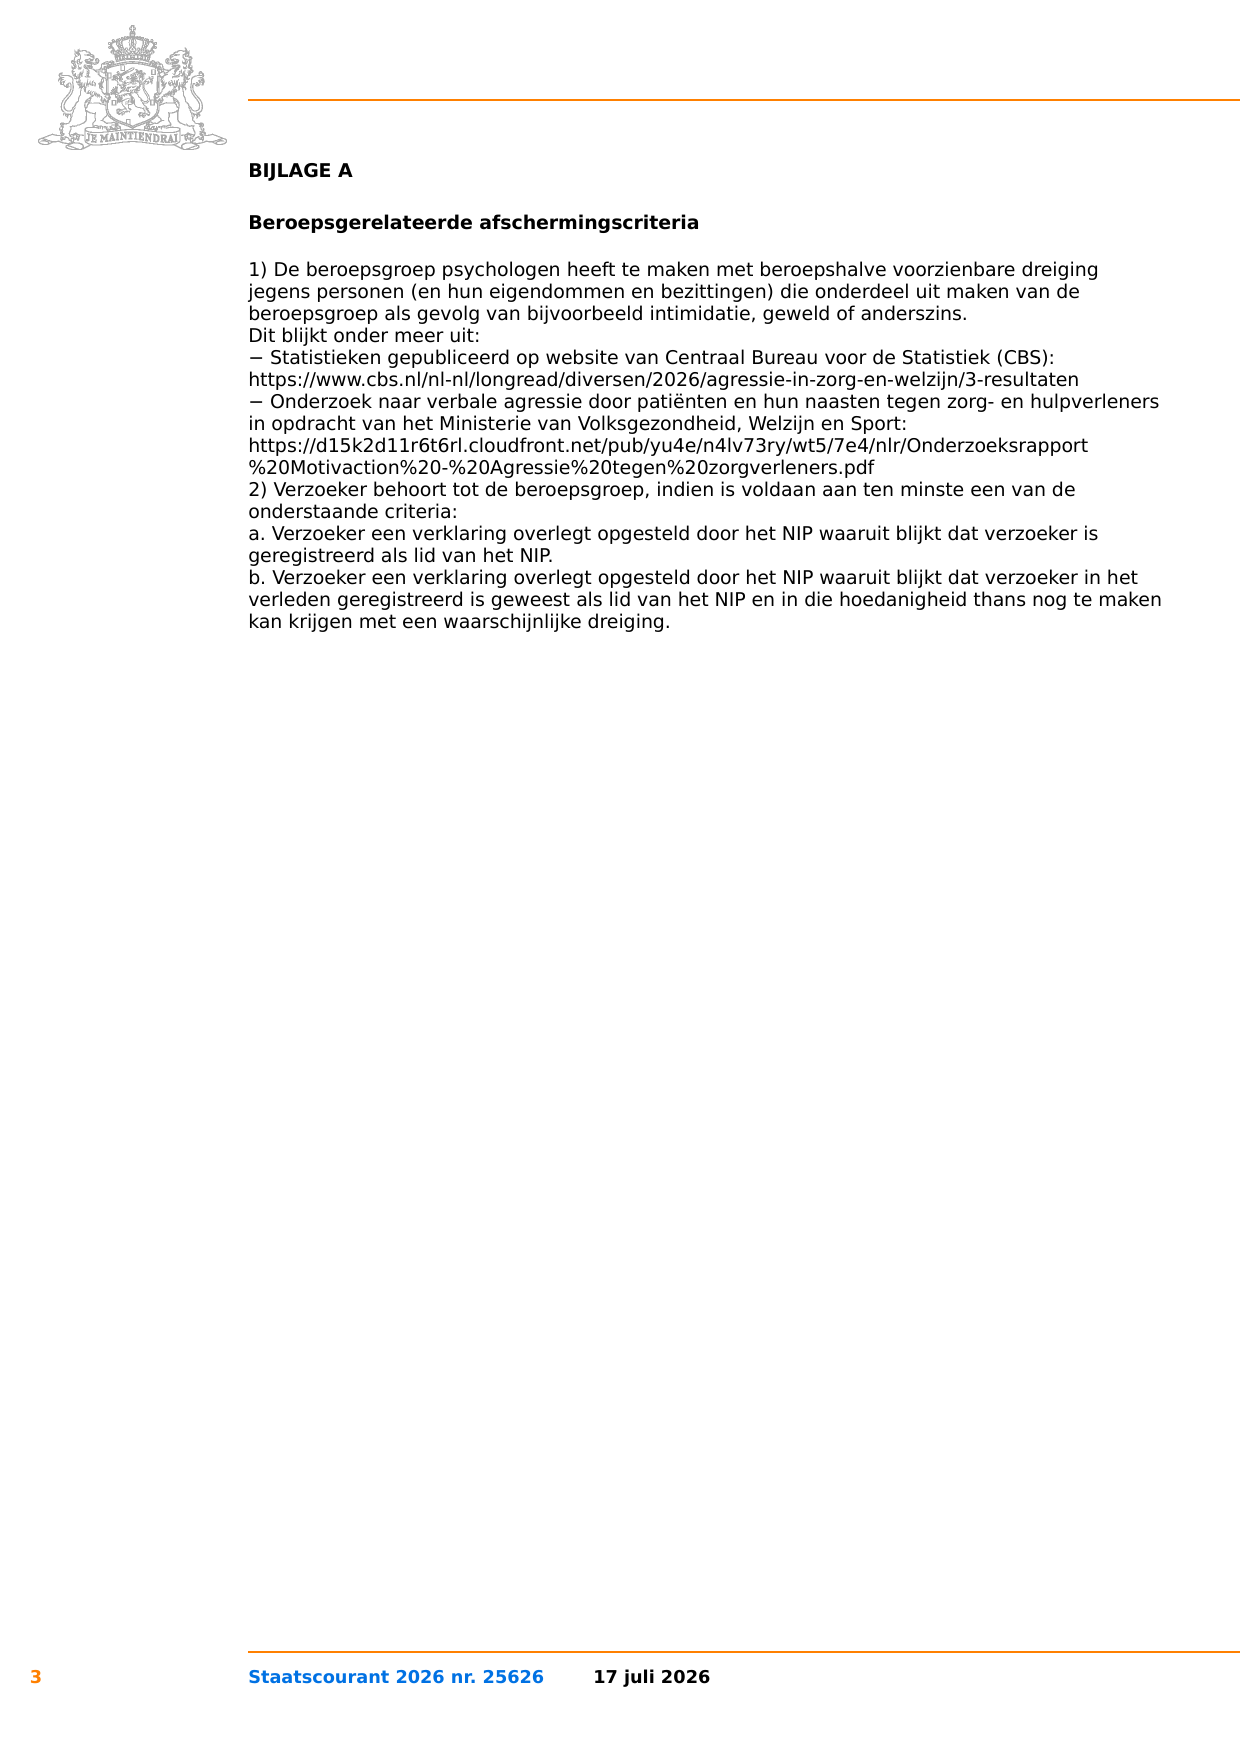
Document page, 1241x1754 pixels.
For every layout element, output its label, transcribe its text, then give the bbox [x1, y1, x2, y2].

text − Onderzoek naar verbale agressie door patiënten en hun naasten tegen zorg- en hulpverleners in opdracht van het Ministerie van Volksgezondheid, Welzijn en Sport: [248, 391, 1163, 435]
subtitle BIJLAGE A [248, 160, 1163, 182]
text https://d15k2d11r6t6rl.cloudfront.net/pub/yu4e/n4lv73ry/wt5/7e4/nlr/Onderzoeksrapport%20Motivaction%20-%20Agressie%20tegen%20zorgverleners.pdf [248, 435, 1163, 479]
text b. Verzoeker een verklaring overlegt opgesteld door het NIP waaruit blijkt dat verzoeker in het verleden geregistreerd is geweest als lid van het NIP en in die hoedanigheid thans nog te maken kan krijgen met een waarschijnlijke dreiging. [248, 567, 1163, 632]
text Dit blijkt onder meer uit: [248, 325, 1163, 347]
text − Statistieken gepubliceerd op website van Centraal Bureau voor de Statistiek (CBS): https://www.cbs.nl/nl-nl/longread/diversen/2026/agressie-in-zorg-en-welzijn/3-resultaten [248, 347, 1163, 391]
text 1) De beroepsgroep psychologen heeft te maken met beroepshalve voorzienbare dreiging jegens personen (en hun eigendommen en bezittingen) die onderdeel uit maken van de beroepsgroep als gevolg van bijvoorbeeld intimidatie, geweld of anderszins. [248, 259, 1163, 325]
text 2) Verzoeker behoort tot de beroepsgroep, indien is voldaan aan ten minste een van de onderstaande criteria: [248, 479, 1163, 523]
subtitle Beroepsgerelateerde afschermingscriteria [248, 212, 1163, 234]
text a. Verzoeker een verklaring overlegt opgesteld door het NIP waaruit blijkt dat verzoeker is geregistreerd als lid van het NIP. [248, 523, 1163, 567]
picture [38, 25, 227, 150]
